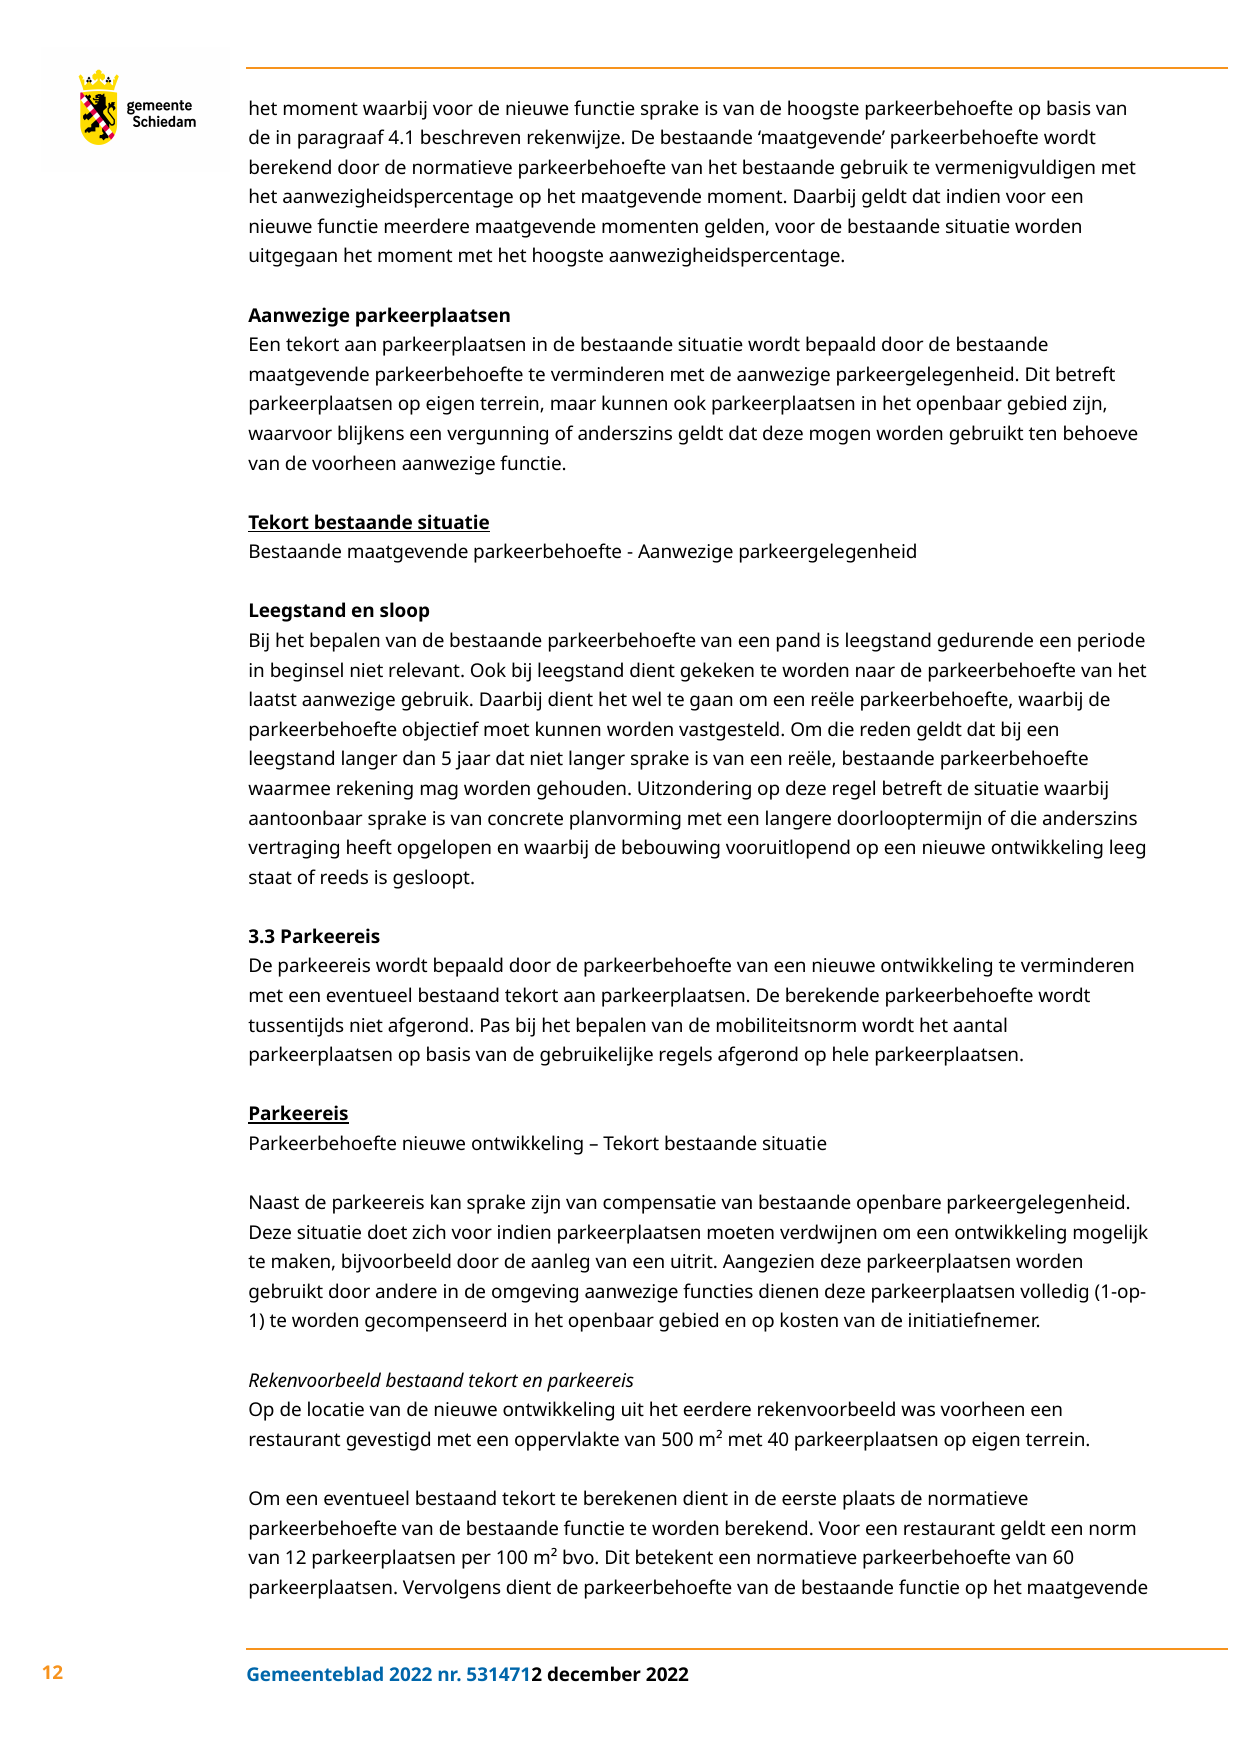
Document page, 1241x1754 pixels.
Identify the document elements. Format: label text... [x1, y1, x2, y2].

text Rekenvoorbeeld bestaand tekort en parkeereis [248, 1367, 1152, 1393]
text Om een eventueel bestaand tekort te berekenen dient in de eerste plaats de normatieve parkeerbehoefte van de bestaande functie te worden berekend. Voor een restaurant geldt een norm van 12 parkeerplaatsen per 100 m² bvo. Dit betekent een normatieve parkeerbehoefte van 60 parkeerplaatsen. Vervolgens dient de parkeerbehoefte van de bestaande functie op het maatgevende [248, 1485, 1152, 1600]
text Naast de parkeereis kan sprake zijn van compensatie van bestaande openbare parkeergelegenheid. Deze situatie doet zich voor indien parkeerplaatsen moeten verdwijnen om een ontwikkeling mogelijk te maken, bijvoorbeeld door de aanleg van een uitrit. Aangezien deze parkeerplaatsen worden gebruikt door andere in de omgeving aanwezige functies dienen deze parkeerplaatsen volledig (1-op-1) te worden gecompenseerd in het openbaar gebied en op kosten van de initiatiefnemer. [248, 1189, 1152, 1333]
text Bij het bepalen van de bestaande parkeerbehoefte van een pand is leegstand gedurende een periode in beginsel niet relevant. Ook bij leegstand dient gekeken te worden naar de parkeerbehoefte van het laatst aanwezige gebruik. Daarbij dient het wel te gaan om een reële parkeerbehoefte, waarbij de parkeerbehoefte objectief moet kunnen worden vastgesteld. Om die reden geldt dat bij een leegstand langer dan 5 jaar dat niet langer sprake is van een reële, bestaande parkeerbehoefte waarmee rekening mag worden gehouden. Uitzondering op deze regel betreft de situatie waarbij aantoonbaar sprake is van concrete planvorming met een langere doorlooptermijn of die anderszins vertraging heeft opgelopen en waarbij de bebouwing vooruitlopend op een nieuwe ontwikkeling leeg staat of reeds is gesloopt. [248, 627, 1152, 890]
text Tekort bestaande situatie [248, 509, 1152, 535]
text Op de locatie van de nieuwe ontwikkeling uit het eerdere rekenvoorbeeld was voorheen een restaurant gevestigd met een oppervlakte van 500 m² met 40 parkeerplaatsen op eigen terrein. [248, 1396, 1152, 1452]
text 3.3 Parkeereis [248, 923, 1152, 949]
text Een tekort aan parkeerplaatsen in de bestaande situatie wordt bepaald door de bestaande maatgevende parkeerbehoefte te verminderen met de aanwezige parkeergelegenheid. Dit betreft parkeerplaatsen op eigen terrein, maar kunnen ook parkeerplaatsen in het openbaar gebied zijn, waarvoor blijkens een vergunning of anderszins geldt dat deze mogen worden gebruikt ten behoeve van de voorheen aanwezige functie. [248, 331, 1152, 476]
picture [41, 47, 231, 172]
text Parkeerbehoefte nieuwe ontwikkeling – Tekort bestaande situatie [248, 1130, 1152, 1156]
text Leegstand en sloop [248, 598, 1152, 623]
text het moment waarbij voor de nieuwe functie sprake is van de hoogste parkeerbehoefte op basis van de in paragraaf 4.1 beschreven rekenwijze. De bestaande ‘maatgevende’ parkeerbehoefte wordt berekend door de normatieve parkeerbehoefte van het bestaande gebruik te vermenigvuldigen met het aanwezigheidspercentage op het maatgevende moment. Daarbij geldt dat indien voor een nieuwe functie meerdere maatgevende momenten gelden, voor de bestaande situatie worden uitgegaan het moment met het hoogste aanwezigheidspercentage. [248, 95, 1152, 268]
text Parkeereis [248, 1101, 1152, 1126]
text Bestaande maatgevende parkeerbehoefte - Aanwezige parkeergelegenheid [248, 538, 1152, 564]
text De parkeereis wordt bepaald door de parkeerbehoefte van een nieuwe ontwikkeling te verminderen met een eventueel bestaand tekort aan parkeerplaatsen. De berekende parkeerbehoefte wordt tussentijds niet afgerond. Pas bij het bepalen van de mobiliteitsnorm wordt het aantal parkeerplaatsen op basis van de gebruikelijke regels afgerond op hele parkeerplaatsen. [248, 953, 1152, 1067]
text Aanwezige parkeerplaatsen [248, 302, 1152, 328]
